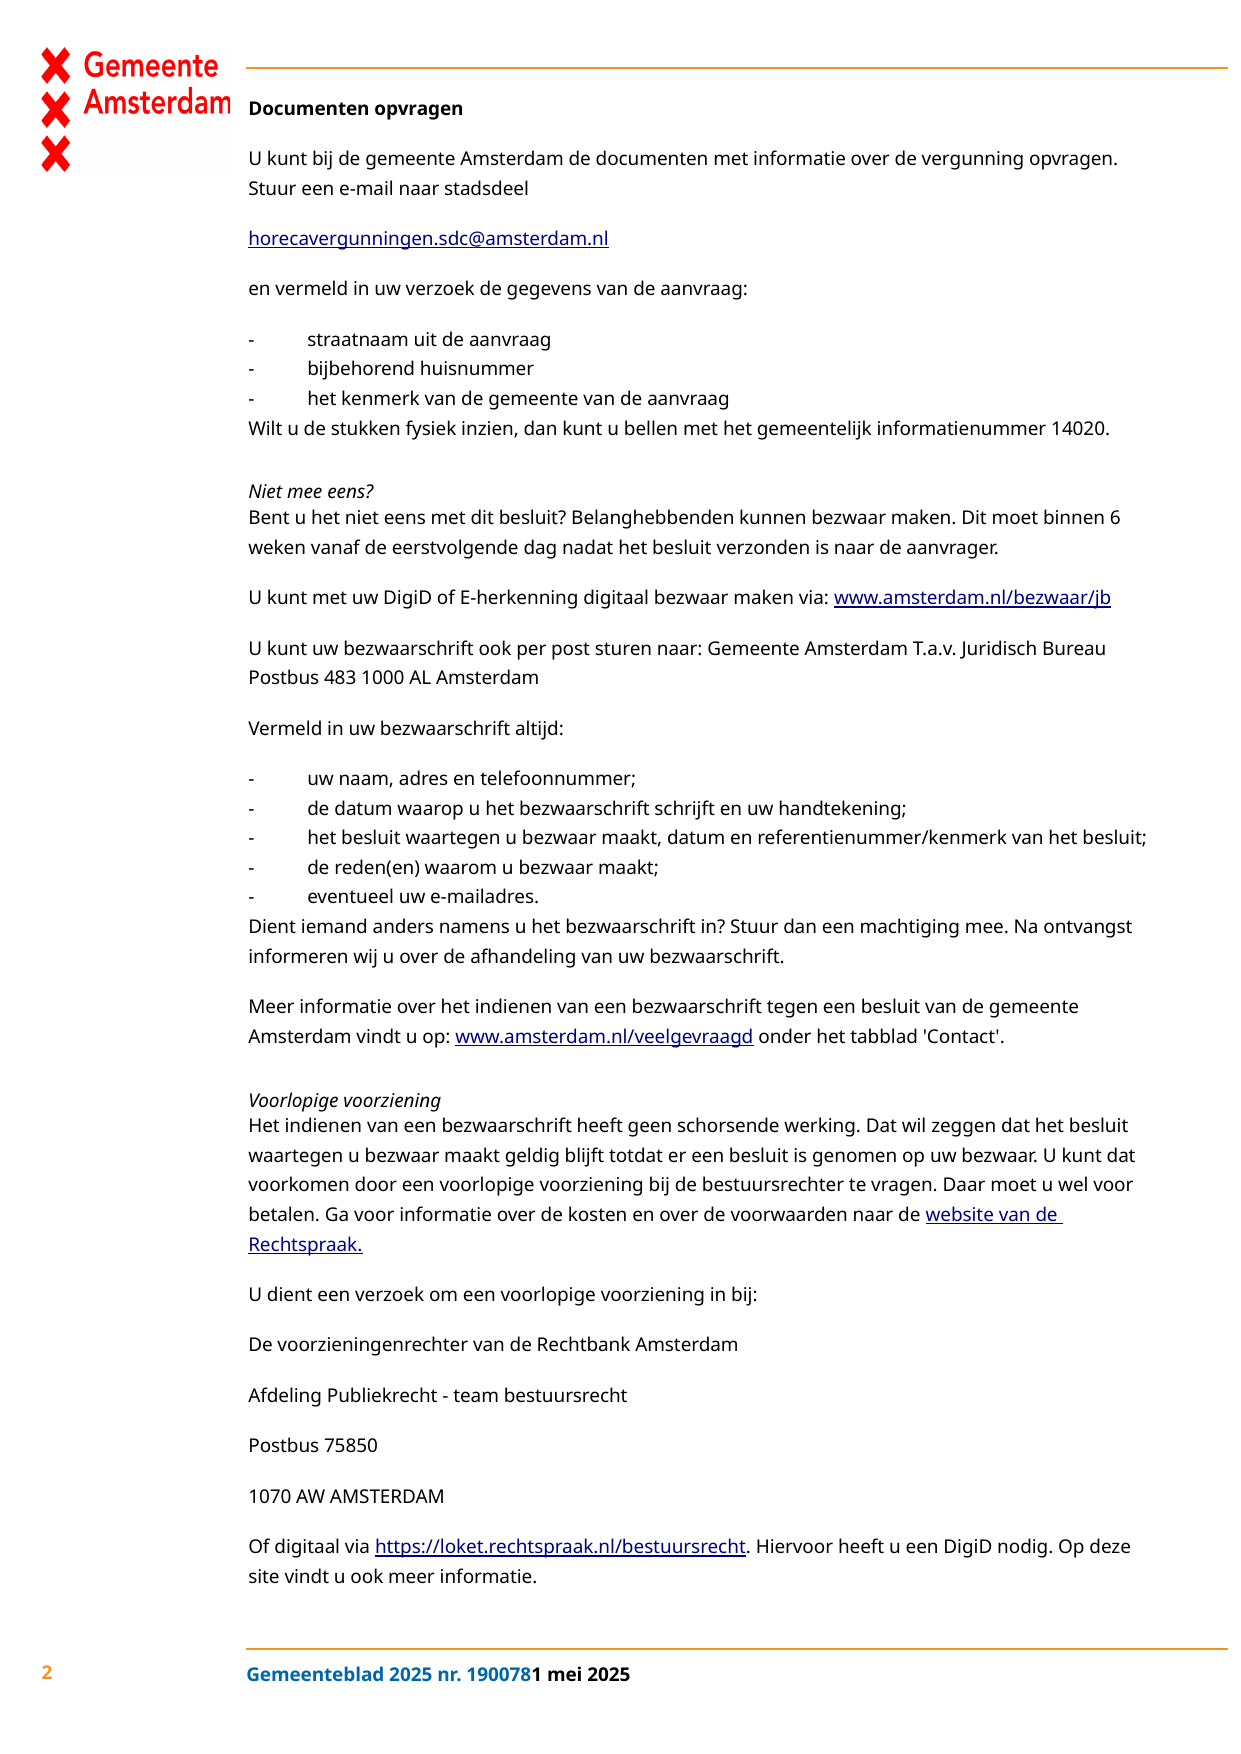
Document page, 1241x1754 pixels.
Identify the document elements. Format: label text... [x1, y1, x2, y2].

list uw naam, adres en telefoonnummer; [248, 765, 1152, 791]
list het besluit waartegen u bezwaar maakt, datum en referentienummer/kenmerk van het besluit; [248, 824, 1152, 850]
picture [41, 47, 231, 172]
text Vermeld in uw bezwaarschrift altijd: [248, 715, 1152, 741]
text Dient iemand anders namens u het bezwaarschrift in? Stuur dan een machtiging mee. Na ontvangst informeren wij u over de afhandeling van uw bezwaarschrift. [248, 913, 1152, 968]
text U kunt uw bezwaarschrift ook per post sturen naar: Gemeente Amsterdam T.a.v. Juridisch Bureau Postbus 483 1000 AL Amsterdam [248, 635, 1152, 690]
list de datum waarop u het bezwaarschrift schrijft en uw handtekening; [248, 795, 1152, 821]
list straatnaam uit de aanvraag [248, 326, 1152, 352]
text U kunt bij de gemeente Amsterdam de documenten met informatie over de vergunning opvragen. Stuur een e-mail naar stadsdeel [248, 145, 1152, 201]
text Wilt u de stukken fysiek inzien, dan kunt u bellen met het gemeentelijk informatienummer 14020. [248, 415, 1152, 441]
list het kenmerk van de gemeente van de aanvraag [248, 385, 1152, 411]
list bijbehorend huisnummer [248, 356, 1152, 381]
text Voorlopige voorziening [248, 1087, 1152, 1112]
list de reden(en) waarom u bezwaar maakt; [248, 854, 1152, 880]
text 1070 AW AMSTERDAM [248, 1483, 1152, 1509]
text Documenten opvragen [248, 95, 1152, 121]
text Meer informatie over het indienen van een bezwaarschrift tegen een besluit van de gemeente Amsterdam vindt u op: www.amsterdam.nl/veelgevraagd onder het tabblad 'Contact'. [248, 993, 1152, 1048]
text Of digitaal via https://loket.rechtspraak.nl/bestuursrecht. Hiervoor heeft u een DigiD nodig. Op deze site vindt u ook meer informatie. [248, 1533, 1152, 1589]
text Niet mee eens? [248, 479, 1152, 504]
text Het indienen van een bezwaarschrift heeft geen schorsende werking. Dat wil zeggen dat het besluit waartegen u bezwaar maakt geldig blijft totdat er een besluit is genomen op uw bezwaar. U kunt dat voorkomen door een voorlopige voorziening bij de bestuursrechter te vragen. Daar moet u wel voor betalen. Ga voor informatie over de kosten en over de voorwaarden naar de website van de Rechtspraak. [248, 1112, 1152, 1257]
text en vermeld in uw verzoek de gegevens van de aanvraag: [248, 276, 1152, 301]
text De voorzieningenrechter van de Rechtbank Amsterdam [248, 1332, 1152, 1357]
text Bent u het niet eens met dit besluit? Belanghebbenden kunnen bezwaar maken. Dit moet binnen 6 weken vanaf de eerstvolgende dag nadat het besluit verzonden is naar de aanvrager. [248, 504, 1152, 560]
text Afdeling Publiekrecht - team bestuursrecht [248, 1382, 1152, 1408]
text Postbus 75850 [248, 1432, 1152, 1458]
text U dient een verzoek om een voorlopige voorziening in bij: [248, 1281, 1152, 1307]
list eventueel uw e-mailadres. [248, 884, 1152, 909]
text U kunt met uw DigiD of E-herkenning digitaal bezwaar maken via: www.amsterdam.nl/bezwaar/jb [248, 584, 1152, 610]
text horecavergunningen.sdc@amsterdam.nl [248, 225, 1152, 251]
